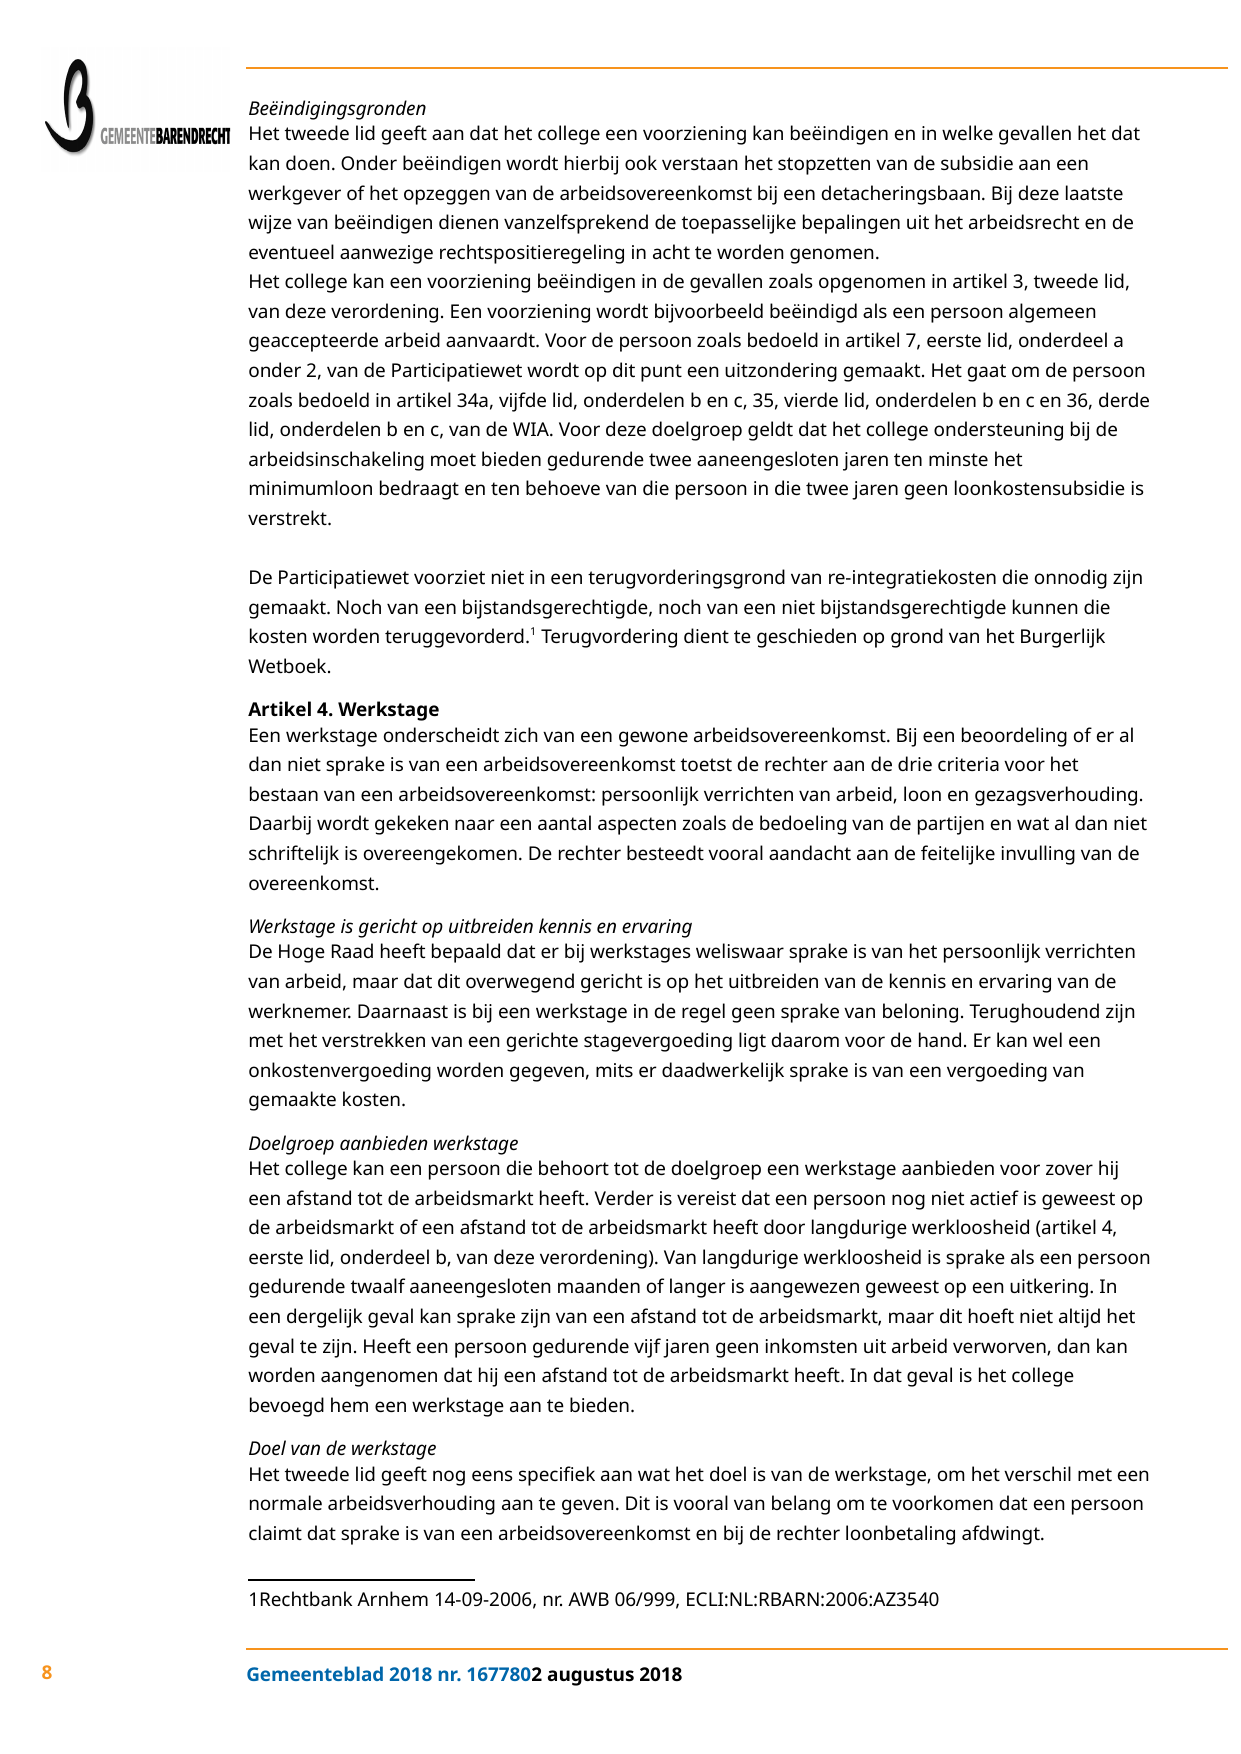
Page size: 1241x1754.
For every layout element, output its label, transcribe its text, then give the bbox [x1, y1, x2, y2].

text Het college kan een persoon die behoort tot de doelgroep een werkstage aanbieden voor zover hij een afstand tot de arbeidsmarkt heeft. Verder is vereist dat een persoon nog niet actief is geweest op de arbeidsmarkt of een afstand tot de arbeidsmarkt heeft door langdurige werkloosheid (artikel 4, eerste lid, onderdeel b, van deze verordening). Van langdurige werkloosheid is sprake als een persoon gedurende twaalf aaneengesloten maanden of langer is aangewezen geweest op een uitkering. In een dergelijk geval kan sprake zijn van een afstand tot de arbeidsmarkt, maar dit hoeft niet altijd het geval te zijn. Heeft een persoon gedurende vijf jaren geen inkomsten uit arbeid verworven, dan kan worden aangenomen dat hij een afstand tot de arbeidsmarkt heeft. In dat geval is het college bevoegd hem een werkstage aan te bieden. [248, 1155, 1152, 1418]
text Doelgroep aanbieden werkstage [248, 1130, 1152, 1155]
text Doel van de werkstage [248, 1435, 1152, 1461]
picture [41, 47, 231, 172]
text De Hoge Raad heeft bepaald dat er bij werkstages weliswaar sprake is van het persoonlijk verrichten van arbeid, maar dat dit overwegend gericht is op het uitbreiden van de kennis en ervaring van de werknemer. Daarnaast is bij een werkstage in de regel geen sprake van beloning. Terughoudend zijn met het verstrekken van een gerichte stagevergoeding ligt daarom voor de hand. Er kan wel een onkostenvergoeding worden gegeven, mits er daadwerkelijk sprake is van een vergoeding van gemaakte kosten. [248, 939, 1152, 1112]
text Beëindigingsgronden [248, 95, 1152, 121]
text Rechtbank Arnhem 14-09-2006, nr. AWB 06/999, ECLI:NL:RBARN:2006:AZ3540 [248, 1586, 1152, 1612]
text Het tweede lid geeft nog eens specifiek aan wat het doel is van de werkstage, om het verschil met een normale arbeidsverhouding aan te geven. Dit is vooral van belang om te voorkomen dat een persoon claimt dat sprake is van een arbeidsovereenkomst en bij de rechter loonbetaling afdwingt. [248, 1461, 1152, 1546]
text Artikel 4. Werkstage [248, 696, 1152, 722]
text Een werkstage onderscheidt zich van een gewone arbeidsovereenkomst. Bij een beoordeling of er al dan niet sprake is van een arbeidsovereenkomst toetst de rechter aan de drie criteria voor het bestaan van een arbeidsovereenkomst: persoonlijk verrichten van arbeid, loon en gezagsverhouding. Daarbij wordt gekeken naar een aantal aspecten zoals de bedoeling van de partijen en wat al dan niet schriftelijk is overeengekomen. De rechter besteedt vooral aandacht aan de feitelijke invulling van de overeenkomst. [248, 722, 1152, 896]
text Werkstage is gericht op uitbreiden kennis en ervaring [248, 913, 1152, 939]
text De Participatiewet voorziet niet in een terugvorderingsgrond van re-integratiekosten die onnodig zijn gemaakt. Noch van een bijstandsgerechtigde, noch van een niet bijstandsgerechtigde kunnen die kosten worden teruggevorderd. Terugvordering dient te geschieden op grond van het Burgerlijk Wetboek. [248, 564, 1152, 679]
text Het college kan een voorziening beëindigen in de gevallen zoals opgenomen in artikel 3, tweede lid, van deze verordening. Een voorziening wordt bijvoorbeeld beëindigd als een persoon algemeen geaccepteerde arbeid aanvaardt. Voor de persoon zoals bedoeld in artikel 7, eerste lid, onderdeel a onder 2, van de Participatiewet wordt op dit punt een uitzondering gemaakt. Het gaat om de persoon zoals bedoeld in artikel 34a, vijfde lid, onderdelen b en c, 35, vierde lid, onderdelen b en c en 36, derde lid, onderdelen b en c, van de WIA. Voor deze doelgroep geldt dat het college ondersteuning bij de arbeidsinschakeling moet bieden gedurende twee aaneengesloten jaren ten minste het minimumloon bedraagt en ten behoeve van die persoon in die twee jaren geen loonkostensubsidie is verstrekt. [248, 268, 1152, 531]
text Het tweede lid geeft aan dat het college een voorziening kan beëindigen en in welke gevallen het dat kan doen. Onder beëindigen wordt hierbij ook verstaan het stopzetten van de subsidie aan een werkgever of het opzeggen van de arbeidsovereenkomst bij een detacheringsbaan. Bij deze laatste wijze van beëindigen dienen vanzelfsprekend de toepasselijke bepalingen uit het arbeidsrecht en de eventueel aanwezige rechtspositieregeling in acht te worden genomen. [248, 121, 1152, 264]
